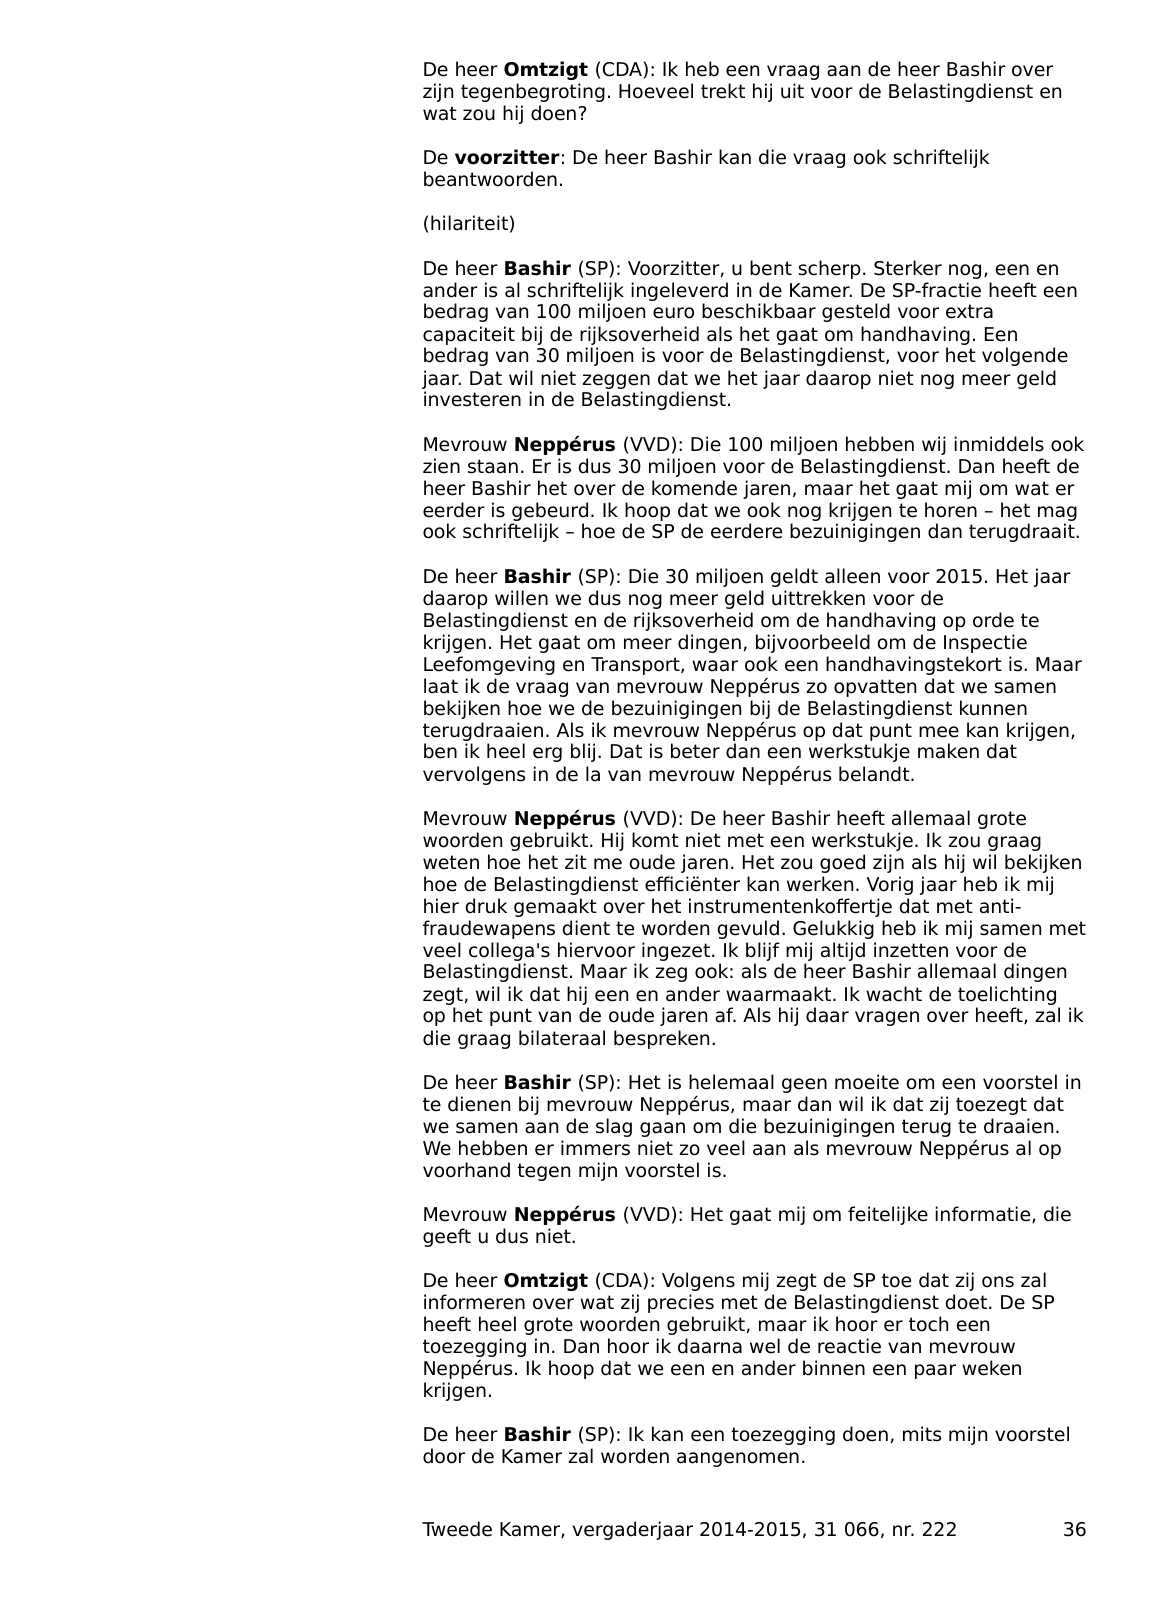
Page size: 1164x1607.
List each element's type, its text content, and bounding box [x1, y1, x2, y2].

text De heer Bashir (SP): Het is helemaal geen moeite om een voorstel in te dienen bij mevrouw Neppérus, maar dan wil ik dat zij toezegt dat we samen aan de slag gaan om die bezuinigingen terug te draaien. We hebben er immers niet zo veel aan als mevrouw Neppérus al op voorhand tegen mijn voorstel is. [422, 1072, 1087, 1181]
text De heer Omtzigt (CDA): Ik heb een vraag aan de heer Bashir over zijn tegenbegroting. Hoeveel trekt hij uit voor de Belastingdienst en wat zou hij doen? [422, 59, 1087, 125]
text De heer Bashir (SP): Ik kan een toezegging doen, mits mijn voorstel door de Kamer zal worden aangenomen. [422, 1424, 1087, 1468]
text (hilariteit) [422, 213, 1087, 235]
text De voorzitter: De heer Bashir kan die vraag ook schriftelijk beantwoorden. [422, 147, 1087, 191]
text De heer Bashir (SP): Voorzitter, u bent scherp. Sterker nog, een en ander is al schriftelijk ingeleverd in de Kamer. De SP-fractie heeft een bedrag van 100 miljoen euro beschikbaar gesteld voor extra capaciteit bij de rijksoverheid als het gaat om handhaving. Een bedrag van 30 miljoen is voor de Belastingdienst, voor het volgende jaar. Dat wil niet zeggen dat we het jaar daarop niet nog meer geld investeren in de Belastingdienst. [422, 257, 1087, 411]
text Mevrouw Neppérus (VVD): De heer Bashir heeft allemaal grote woorden gebruikt. Hij komt niet met een werkstukje. Ik zou graag weten hoe het zit me oude jaren. Het zou goed zijn als hij wil bekijken hoe de Belastingdienst efficiënter kan werken. Vorig jaar heb ik mij hier druk gemaakt over het instrumentenkoffertje dat met anti-fraudewapens dient te worden gevuld. Gelukkig heb ik mij samen met veel collega's hiervoor ingezet. Ik blijf mij altijd inzetten voor de Belastingdienst. Maar ik zeg ook: als de heer Bashir allemaal dingen zegt, wil ik dat hij een en ander waarmaakt. Ik wacht de toelichting op het punt van de oude jaren af. Als hij daar vragen over heeft, zal ik die graag bilateraal bespreken. [422, 808, 1087, 1049]
text De heer Omtzigt (CDA): Volgens mij zegt de SP toe dat zij ons zal informeren over wat zij precies met de Belastingdienst doet. De SP heeft heel grote woorden gebruikt, maar ik hoor er toch een toezegging in. Dan hoor ik daarna wel de reactie van mevrouw Neppérus. Ik hoop dat we een en ander binnen een paar weken krijgen. [422, 1270, 1087, 1402]
text Mevrouw Neppérus (VVD): Het gaat mij om feitelijke informatie, die geeft u dus niet. [422, 1204, 1087, 1248]
text Mevrouw Neppérus (VVD): Die 100 miljoen hebben wij inmiddels ook zien staan. Er is dus 30 miljoen voor de Belastingdienst. Dan heeft de heer Bashir het over de komende jaren, maar het gaat mij om wat er eerder is gebeurd. Ik hoop dat we ook nog krijgen te horen – het mag ook schriftelijk – hoe de SP de eerdere bezuinigingen dan terugdraait. [422, 433, 1087, 543]
text De heer Bashir (SP): Die 30 miljoen geldt alleen voor 2015. Het jaar daarop willen we dus nog meer geld uittrekken voor de Belastingdienst en de rijksoverheid om de handhaving op orde te krijgen. Het gaat om meer dingen, bijvoorbeeld om de Inspectie Leefomgeving en Transport, waar ook een handhavingstekort is. Maar laat ik de vraag van mevrouw Neppérus zo opvatten dat we samen bekijken hoe we de bezuinigingen bij de Belastingdienst kunnen terugdraaien. Als ik mevrouw Neppérus op dat punt mee kan krijgen, ben ik heel erg blij. Dat is beter dan een werkstukje maken dat vervolgens in de la van mevrouw Neppérus belandt. [422, 566, 1087, 785]
